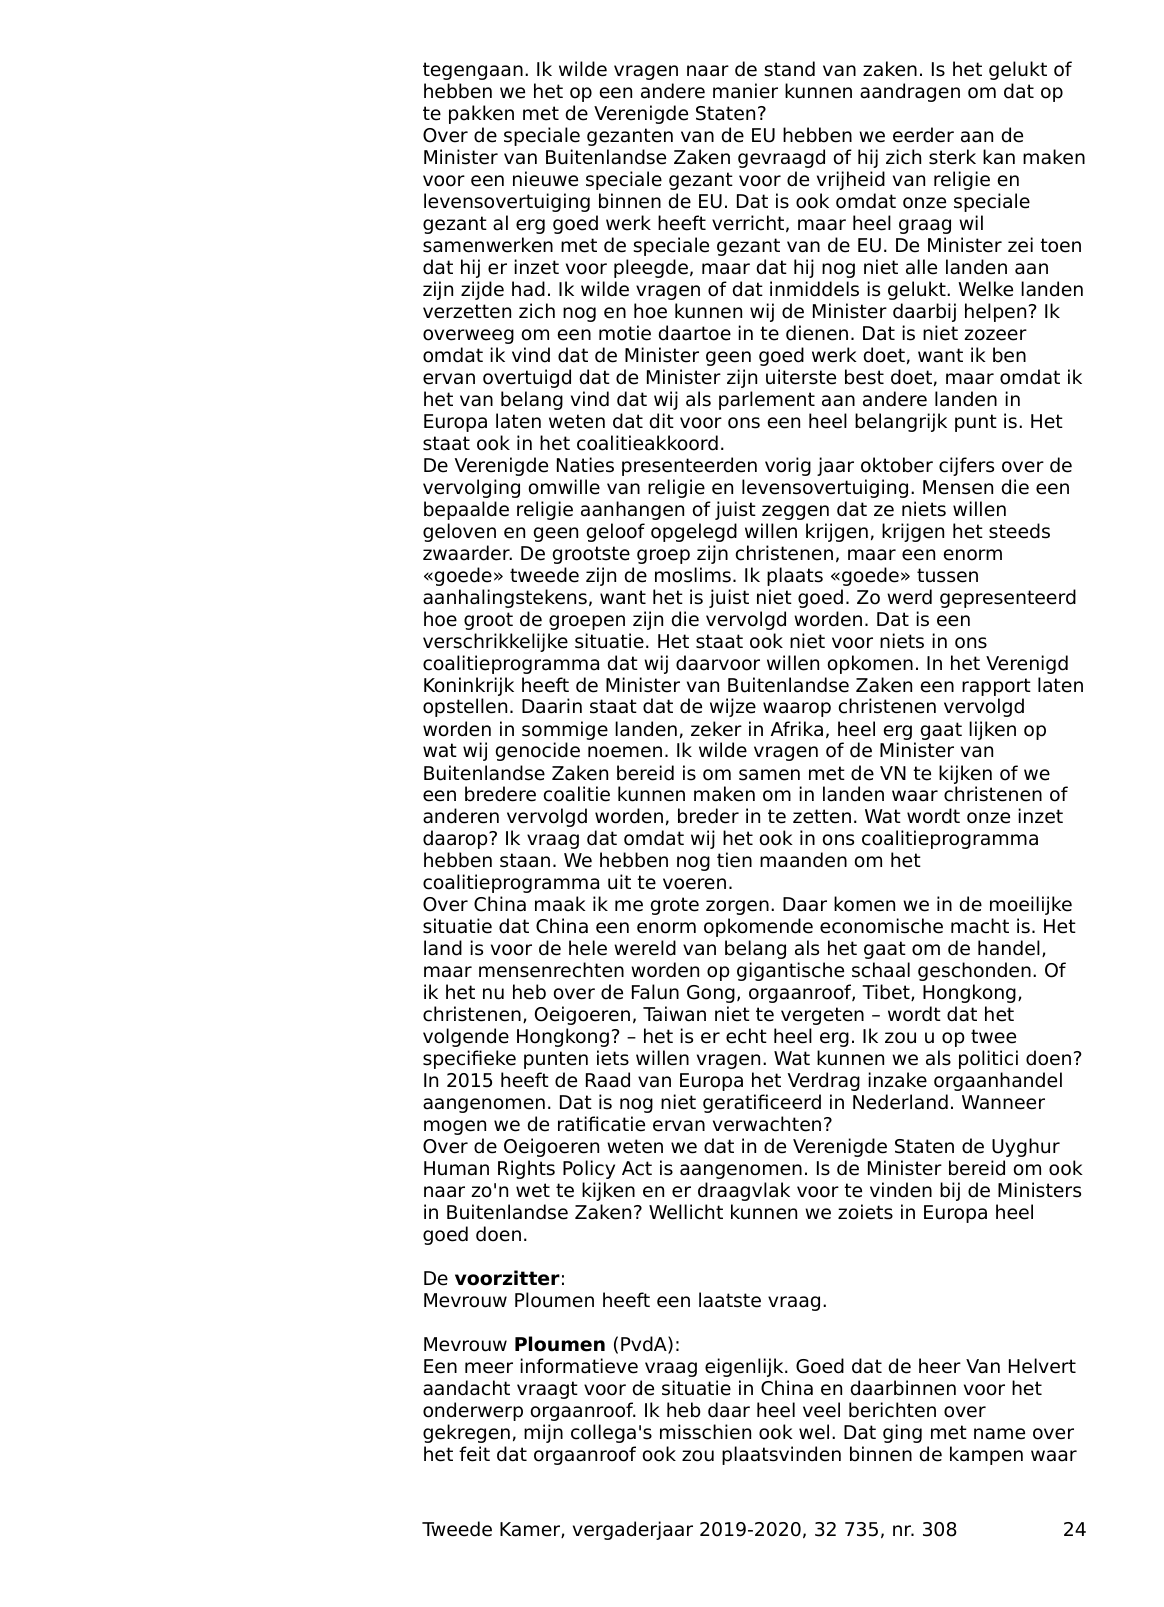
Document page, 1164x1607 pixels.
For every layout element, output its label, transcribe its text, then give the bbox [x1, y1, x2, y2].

text Over China maak ik me grote zorgen. Daar komen we in de moeilijke situatie dat China een enorm opkomende economische macht is. Het land is voor de hele wereld van belang als het gaat om de handel, maar mensenrechten worden op gigantische schaal geschonden. Of ik het nu heb over de Falun Gong, orgaanroof, Tibet, Hongkong, christenen, Oeigoeren, Taiwan niet te vergeten – wordt dat het volgende Hongkong? – het is er echt heel erg. Ik zou u op twee specifieke punten iets willen vragen. Wat kunnen we als politici doen? In 2015 heeft de Raad van Europa het Verdrag inzake orgaanhandel aangenomen. Dat is nog niet geratificeerd in Nederland. Wanneer mogen we de ratificatie ervan verwachten? [422, 894, 1087, 1136]
text Over de speciale gezanten van de EU hebben we eerder aan de Minister van Buitenlandse Zaken gevraagd of hij zich sterk kan maken voor een nieuwe speciale gezant voor de vrijheid van religie en levensovertuiging binnen de EU. Dat is ook omdat onze speciale gezant al erg goed werk heeft verricht, maar heel graag wil samenwerken met de speciale gezant van de EU. De Minister zei toen dat hij er inzet voor pleegde, maar dat hij nog niet alle landen aan zijn zijde had. Ik wilde vragen of dat inmiddels is gelukt. Welke landen verzetten zich nog en hoe kunnen wij de Minister daarbij helpen? Ik overweeg om een motie daartoe in te dienen. Dat is niet zozeer omdat ik vind dat de Minister geen goed werk doet, want ik ben ervan overtuigd dat de Minister zijn uiterste best doet, maar omdat ik het van belang vind dat wij als parlement aan andere landen in Europa laten weten dat dit voor ons een heel belangrijk punt is. Het staat ook in het coalitieakkoord. [422, 125, 1087, 455]
text Mevrouw Ploumen heeft een laatste vraag. [422, 1290, 1087, 1312]
text tegengaan. Ik wilde vragen naar de stand van zaken. Is het gelukt of hebben we het op een andere manier kunnen aandragen om dat op te pakken met de Verenigde Staten? [422, 59, 1087, 125]
text Mevrouw Ploumen (PvdA): [422, 1334, 1087, 1356]
text Een meer informatieve vraag eigenlijk. Goed dat de heer Van Helvert aandacht vraagt voor de situatie in China en daarbinnen voor het onderwerp orgaanroof. Ik heb daar heel veel berichten over gekregen, mijn collega's misschien ook wel. Dat ging met name over het feit dat orgaanroof ook zou plaatsvinden binnen de kampen waar [422, 1356, 1087, 1466]
text De Verenigde Naties presenteerden vorig jaar oktober cijfers over de vervolging omwille van religie en levensovertuiging. Mensen die een bepaalde religie aanhangen of juist zeggen dat ze niets willen geloven en geen geloof opgelegd willen krijgen, krijgen het steeds zwaarder. De grootste groep zijn christenen, maar een enorm «goede» tweede zijn de moslims. Ik plaats «goede» tussen aanhalingstekens, want het is juist niet goed. Zo werd gepresenteerd hoe groot de groepen zijn die vervolgd worden. Dat is een verschrikkelijke situatie. Het staat ook niet voor niets in ons coalitieprogramma dat wij daarvoor willen opkomen. In het Verenigd Koninkrijk heeft de Minister van Buitenlandse Zaken een rapport laten opstellen. Daarin staat dat de wijze waarop christenen vervolgd worden in sommige landen, zeker in Afrika, heel erg gaat lijken op wat wij genocide noemen. Ik wilde vragen of de Minister van Buitenlandse Zaken bereid is om samen met de VN te kijken of we een bredere coalitie kunnen maken om in landen waar christenen of anderen vervolgd worden, breder in te zetten. Wat wordt onze inzet daarop? Ik vraag dat omdat wij het ook in ons coalitieprogramma hebben staan. We hebben nog tien maanden om het coalitieprogramma uit te voeren. [422, 455, 1087, 894]
text Over de Oeigoeren weten we dat in de Verenigde Staten de Uyghur Human Rights Policy Act is aangenomen. Is de Minister bereid om ook naar zo'n wet te kijken en er draagvlak voor te vinden bij de Ministers in Buitenlandse Zaken? Wellicht kunnen we zoiets in Europa heel goed doen. [422, 1136, 1087, 1246]
text De voorzitter: [422, 1268, 1087, 1290]
